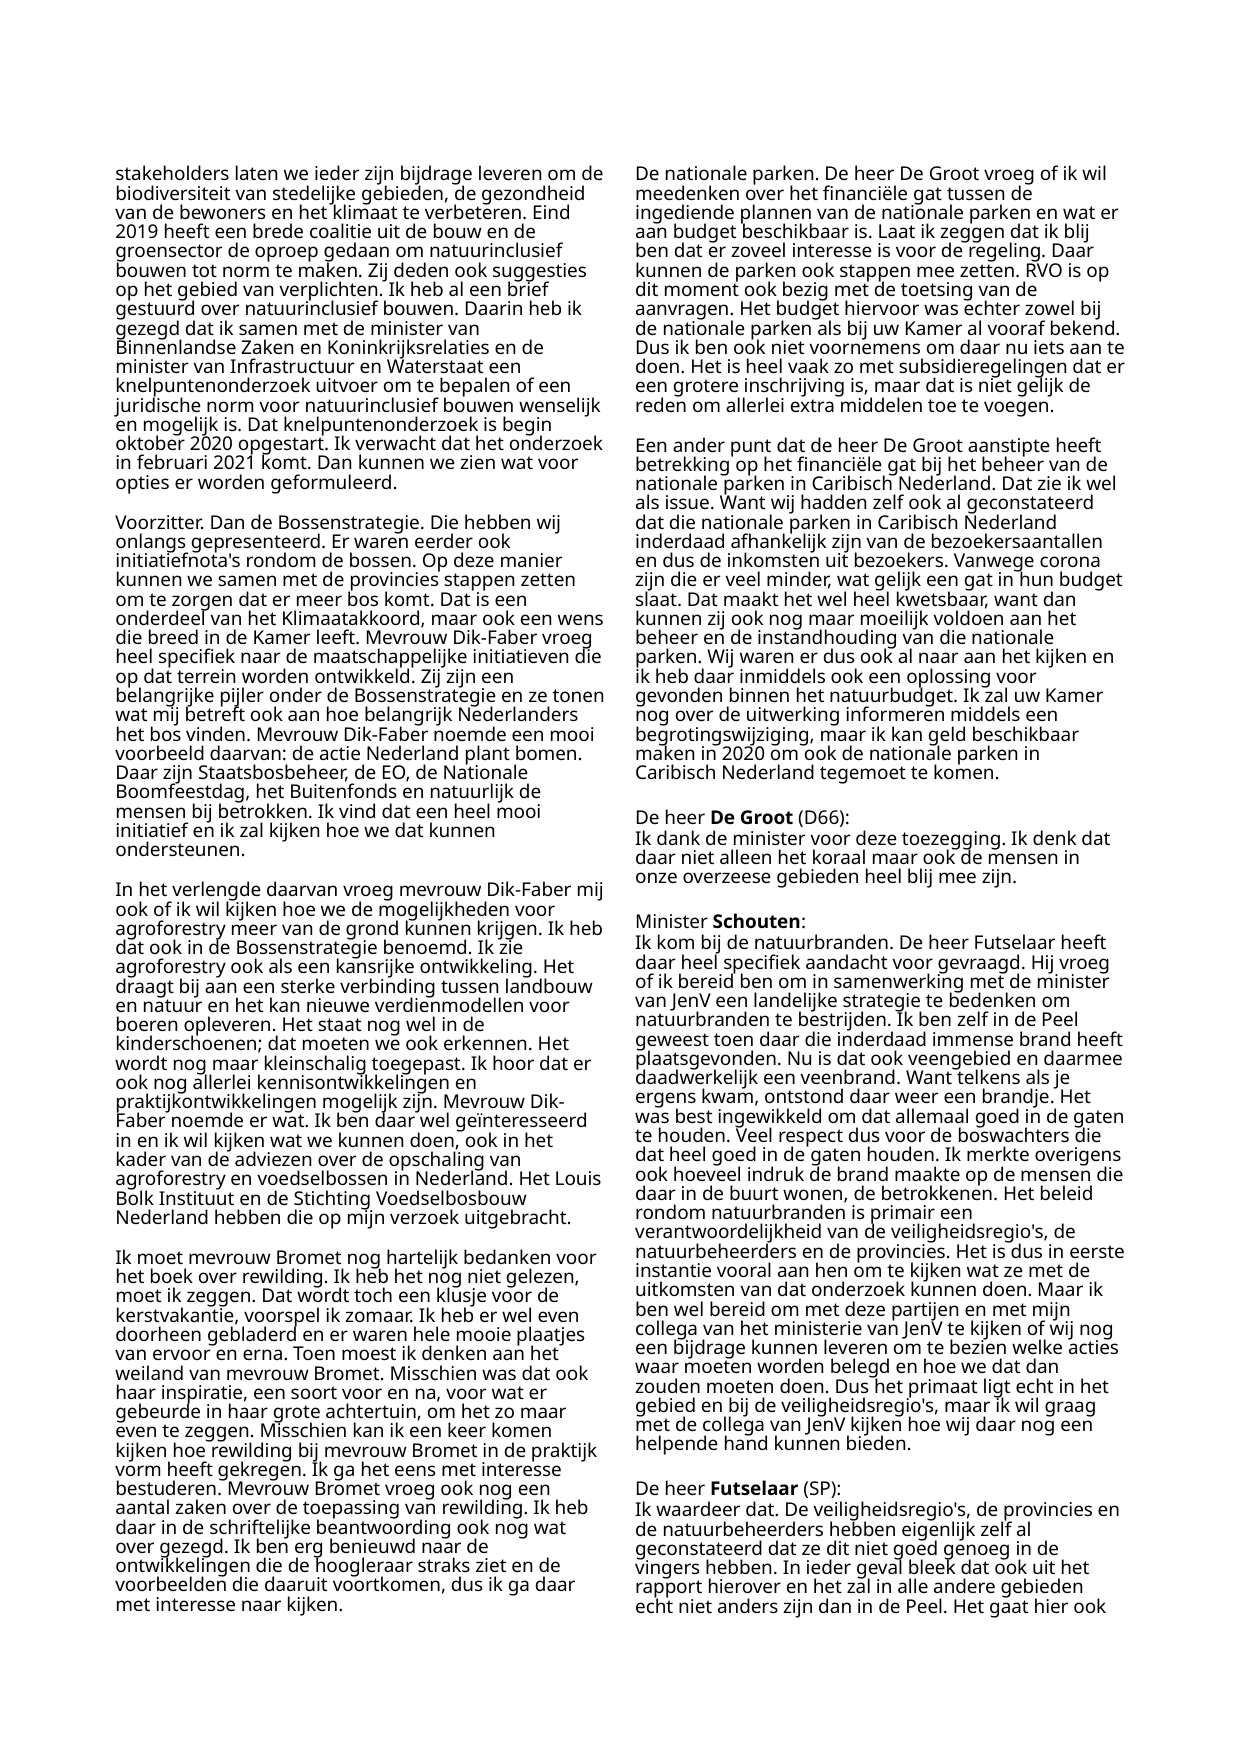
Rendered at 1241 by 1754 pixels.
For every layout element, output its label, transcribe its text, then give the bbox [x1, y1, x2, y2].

text Ik kom bij de natuurbranden. De heer Futselaar heeft daar heel specifiek aandacht voor gevraagd. Hij vroeg of ik bereid ben om in samenwerking met de minister van JenV een landelijke strategie te bedenken om natuurbranden te bestrijden. Ik ben zelf in de Peel geweest toen daar die inderdaad immense brand heeft plaatsgevonden. Nu is dat ook veengebied en daarmee daadwerkelijk een veenbrand. Want telkens als je ergens kwam, ontstond daar weer een brandje. Het was best ingewikkeld om dat allemaal goed in de gaten te houden. Veel respect dus voor de boswachters die dat heel goed in de gaten houden. Ik merkte overigens ook hoeveel indruk de brand maakte op de mensen die daar in de buurt wonen, de betrokkenen. Het beleid rondom natuurbranden is primair een verantwoordelijkheid van de veiligheidsregio's, de natuurbeheerders en de provincies. Het is dus in eerste instantie vooral aan hen om te kijken wat ze met de uitkomsten van dat onderzoek kunnen doen. Maar ik ben wel bereid om met deze partijen en met mijn collega van het ministerie van JenV te kijken of wij nog een bijdrage kunnen leveren om te bezien welke acties waar moeten worden belegd en hoe we dat dan zouden moeten doen. Dus het primaat ligt echt in het gebied en bij de veiligheidsregio's, maar ik wil graag met de collega van JenV kijken hoe wij daar nog een helpende hand kunnen bieden. [635, 934, 1125, 1455]
text Minister Schouten: [635, 909, 1125, 934]
text De heer De Groot (D66): [635, 804, 1125, 830]
text In het verlengde daarvan vroeg mevrouw Dik-Faber mij ook of ik wil kijken hoe we de mogelijkheden voor agroforestry meer van de grond kunnen krijgen. Ik heb dat ook in de Bossenstrategie benoemd. Ik zie agroforestry ook als een kansrijke ontwikkeling. Het draagt bij aan een sterke verbinding tussen landbouw en natuur en het kan nieuwe verdienmodellen voor boeren opleveren. Het staat nog wel in de kinderschoenen; dat moeten we ook erkennen. Het wordt nog maar kleinschalig toegepast. Ik hoor dat er ook nog allerlei kennisontwikkelingen en praktijkontwikkelingen mogelijk zijn. Mevrouw Dik-Faber noemde er wat. Ik ben daar wel geïnteresseerd in en ik wil kijken wat we kunnen doen, ook in het kader van de adviezen over de opschaling van agroforestry en voedselbossen in Nederland. Het Louis Bolk Instituut en de Stichting Voedselbosbouw Nederland hebben die op mijn verzoek uitgebracht. [115, 881, 605, 1228]
text Voorzitter. Dan de Bossenstrategie. Die hebben wij onlangs gepresenteerd. Er waren eerder ook initiatiefnota's rondom de bossen. Op deze manier kunnen we samen met de provincies stappen zetten om te zorgen dat er meer bos komt. Dat is een onderdeel van het Klimaatakkoord, maar ook een wens die breed in de Kamer leeft. Mevrouw Dik-Faber vroeg heel specifiek naar de maatschappelijke initiatieven die op dat terrein worden ontwikkeld. Zij zijn een belangrijke pijler onder de Bossenstrategie en ze tonen wat mij betreft ook aan hoe belangrijk Nederlanders het bos vinden. Mevrouw Dik-Faber noemde een mooi voorbeeld daarvan: de actie Nederland plant bomen. Daar zijn Staatsbosbeheer, de EO, de Nationale Boomfeestdag, het Buitenfonds en natuurlijk de mensen bij betrokken. Ik vind dat een heel mooi initiatief en ik zal kijken hoe we dat kunnen ondersteunen. [115, 514, 605, 861]
text Ik moet mevrouw Bromet nog hartelijk bedanken voor het boek over rewilding. Ik heb het nog niet gelezen, moet ik zeggen. Dat wordt toch een klusje voor de kerstvakantie, voorspel ik zomaar. Ik heb er wel even doorheen gebladerd en er waren hele mooie plaatjes van ervoor en erna. Toen moest ik denken aan het weiland van mevrouw Bromet. Misschien was dat ook haar inspiratie, een soort voor en na, voor wat er gebeurde in haar grote achtertuin, om het zo maar even te zeggen. Misschien kan ik een keer komen kijken hoe rewilding bij mevrouw Bromet in de praktijk vorm heeft gekregen. Ik ga het eens met interesse bestuderen. Mevrouw Bromet vroeg ook nog een aantal zaken over de toepassing van rewilding. Ik heb daar in de schriftelijke beantwoording ook nog wat over gezegd. Ik ben erg benieuwd naar de ontwikkelingen die de hoogleraar straks ziet en de voorbeelden die daaruit voortkomen, dus ik ga daar met interesse naar kijken. [115, 1249, 605, 1615]
text stakeholders laten we ieder zijn bijdrage leveren om de biodiversiteit van stedelijke gebieden, de gezondheid van de bewoners en het klimaat te verbeteren. Eind 2019 heeft een brede coalitie uit de bouw en de groensector de oproep gedaan om natuurinclusief bouwen tot norm te maken. Zij deden ook suggesties op het gebied van verplichten. Ik heb al een brief gestuurd over natuurinclusief bouwen. Daarin heb ik gezegd dat ik samen met de minister van Binnenlandse Zaken en Koninkrijksrelaties en de minister van Infrastructuur en Waterstaat een knelpuntenonderzoek uitvoer om te bepalen of een juridische norm voor natuurinclusief bouwen wenselijk en mogelijk is. Dat knelpuntenonderzoek is begin oktober 2020 opgestart. Ik verwacht dat het onderzoek in februari 2021 komt. Dan kunnen we zien wat voor opties er worden geformuleerd. [115, 165, 605, 493]
text De heer Futselaar (SP): [635, 1476, 1125, 1501]
text De nationale parken. De heer De Groot vroeg of ik wil meedenken over het financiële gat tussen de ingediende plannen van de nationale parken en wat er aan budget beschikbaar is. Laat ik zeggen dat ik blij ben dat er zoveel interesse is voor de regeling. Daar kunnen de parken ook stappen mee zetten. RVO is op dit moment ook bezig met de toetsing van de aanvragen. Het budget hiervoor was echter zowel bij de nationale parken als bij uw Kamer al vooraf bekend. Dus ik ben ook niet voornemens om daar nu iets aan te doen. Het is heel vaak zo met subsidieregelingen dat er een grotere inschrijving is, maar dat is niet gelijk de reden om allerlei extra middelen toe te voegen. [635, 165, 1125, 416]
text Een ander punt dat de heer De Groot aanstipte heeft betrekking op het financiële gat bij het beheer van de nationale parken in Caribisch Nederland. Dat zie ik wel als issue. Want wij hadden zelf ook al geconstateerd dat die nationale parken in Caribisch Nederland inderdaad afhankelijk zijn van de bezoekersaantallen en dus de inkomsten uit bezoekers. Vanwege corona zijn die er veel minder, wat gelijk een gat in hun budget slaat. Dat maakt het wel heel kwetsbaar, want dan kunnen zij ook nog maar moeilijk voldoen aan het beheer en de instandhouding van die nationale parken. Wij waren er dus ook al naar aan het kijken en ik heb daar inmiddels ook een oplossing voor gevonden binnen het natuurbudget. Ik zal uw Kamer nog over de uitwerking informeren middels een begrotingswijziging, maar ik kan geld beschikbaar maken in 2020 om ook de nationale parken in Caribisch Nederland tegemoet te komen. [635, 437, 1125, 783]
text Ik dank de minister voor deze toezegging. Ik denk dat daar niet alleen het koraal maar ook de mensen in onze overzeese gebieden heel blij mee zijn. [635, 830, 1125, 888]
text Ik waardeer dat. De veiligheidsregio's, de provincies en de natuurbeheerders hebben eigenlijk zelf al geconstateerd dat ze dit niet goed genoeg in de vingers hebben. In ieder geval bleek dat ook uit het rapport hierover en het zal in alle andere gebieden echt niet anders zijn dan in de Peel. Het gaat hier ook [635, 1501, 1125, 1617]
